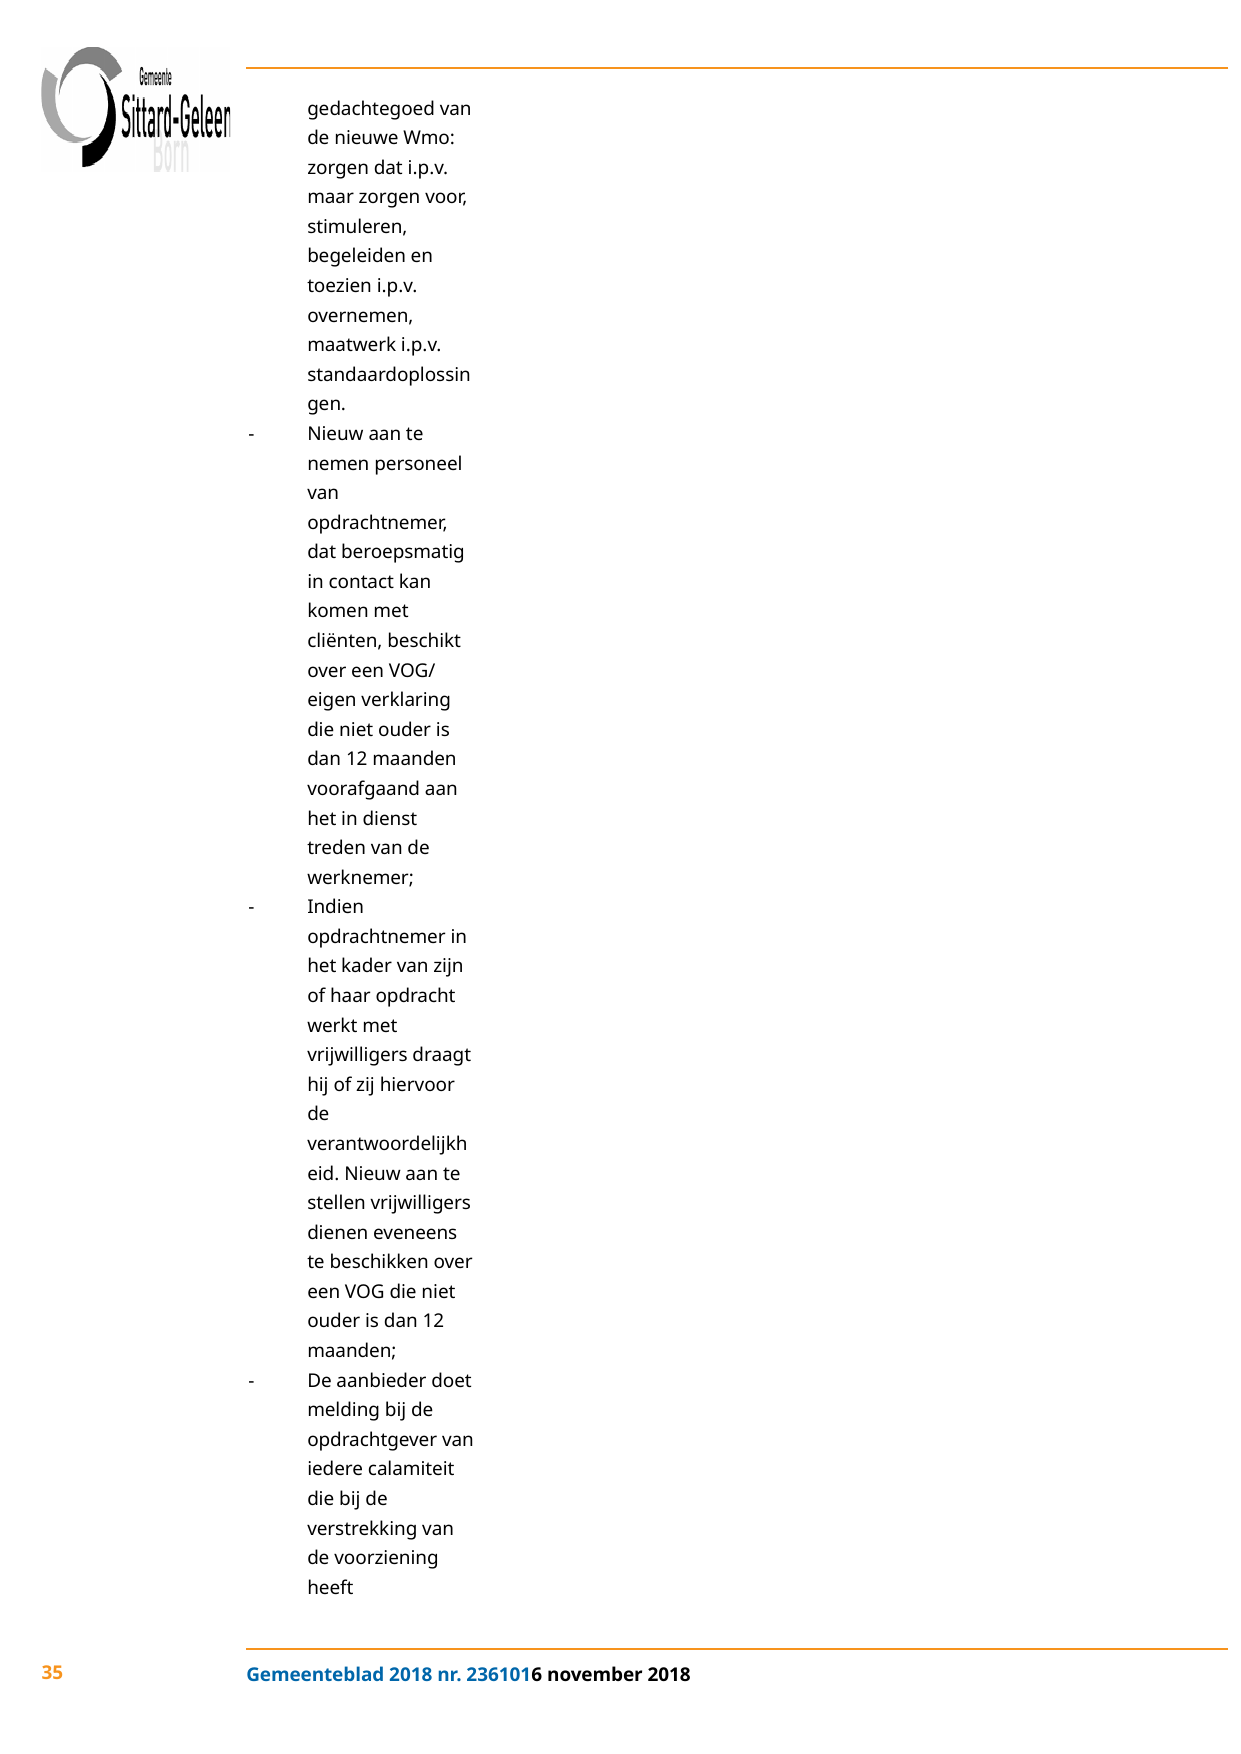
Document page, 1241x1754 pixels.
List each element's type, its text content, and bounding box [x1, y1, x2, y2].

table_cell [926, 95, 1152, 1600]
picture [41, 47, 231, 172]
table_cell [700, 95, 926, 1600]
table_cell gedachtegoed van de nieuwe Wmo: zorgen dat i.p.v. maar zorgen voor, stimuleren, begeleiden en toezien i.p.v. overnemen, maatwerk i.p.v. standaardoplossingen. Nieuw aan te nemen personeel van opdrachtnemer, dat beroepsmatig in contact kan komen met cliënten, beschikt over een VOG/ eigen verklaring die niet ouder is dan 12 maanden voorafgaand aan het in dienst treden van de werknemer; Indien opdrachtnemer in het kader van zijn of haar opdracht werkt met vrijwilligers draagt hij of zij hiervoor de verantwoordelijkheid. Nieuw aan te stellen vrijwilligers dienen eveneens te beschikken over een VOG die niet ouder is dan 12 maanden; De aanbieder doet melding bij de opdrachtgever van iedere calamiteit die bij de verstrekking van de voorziening heeft [248, 95, 474, 1600]
table_cell [474, 95, 700, 1600]
